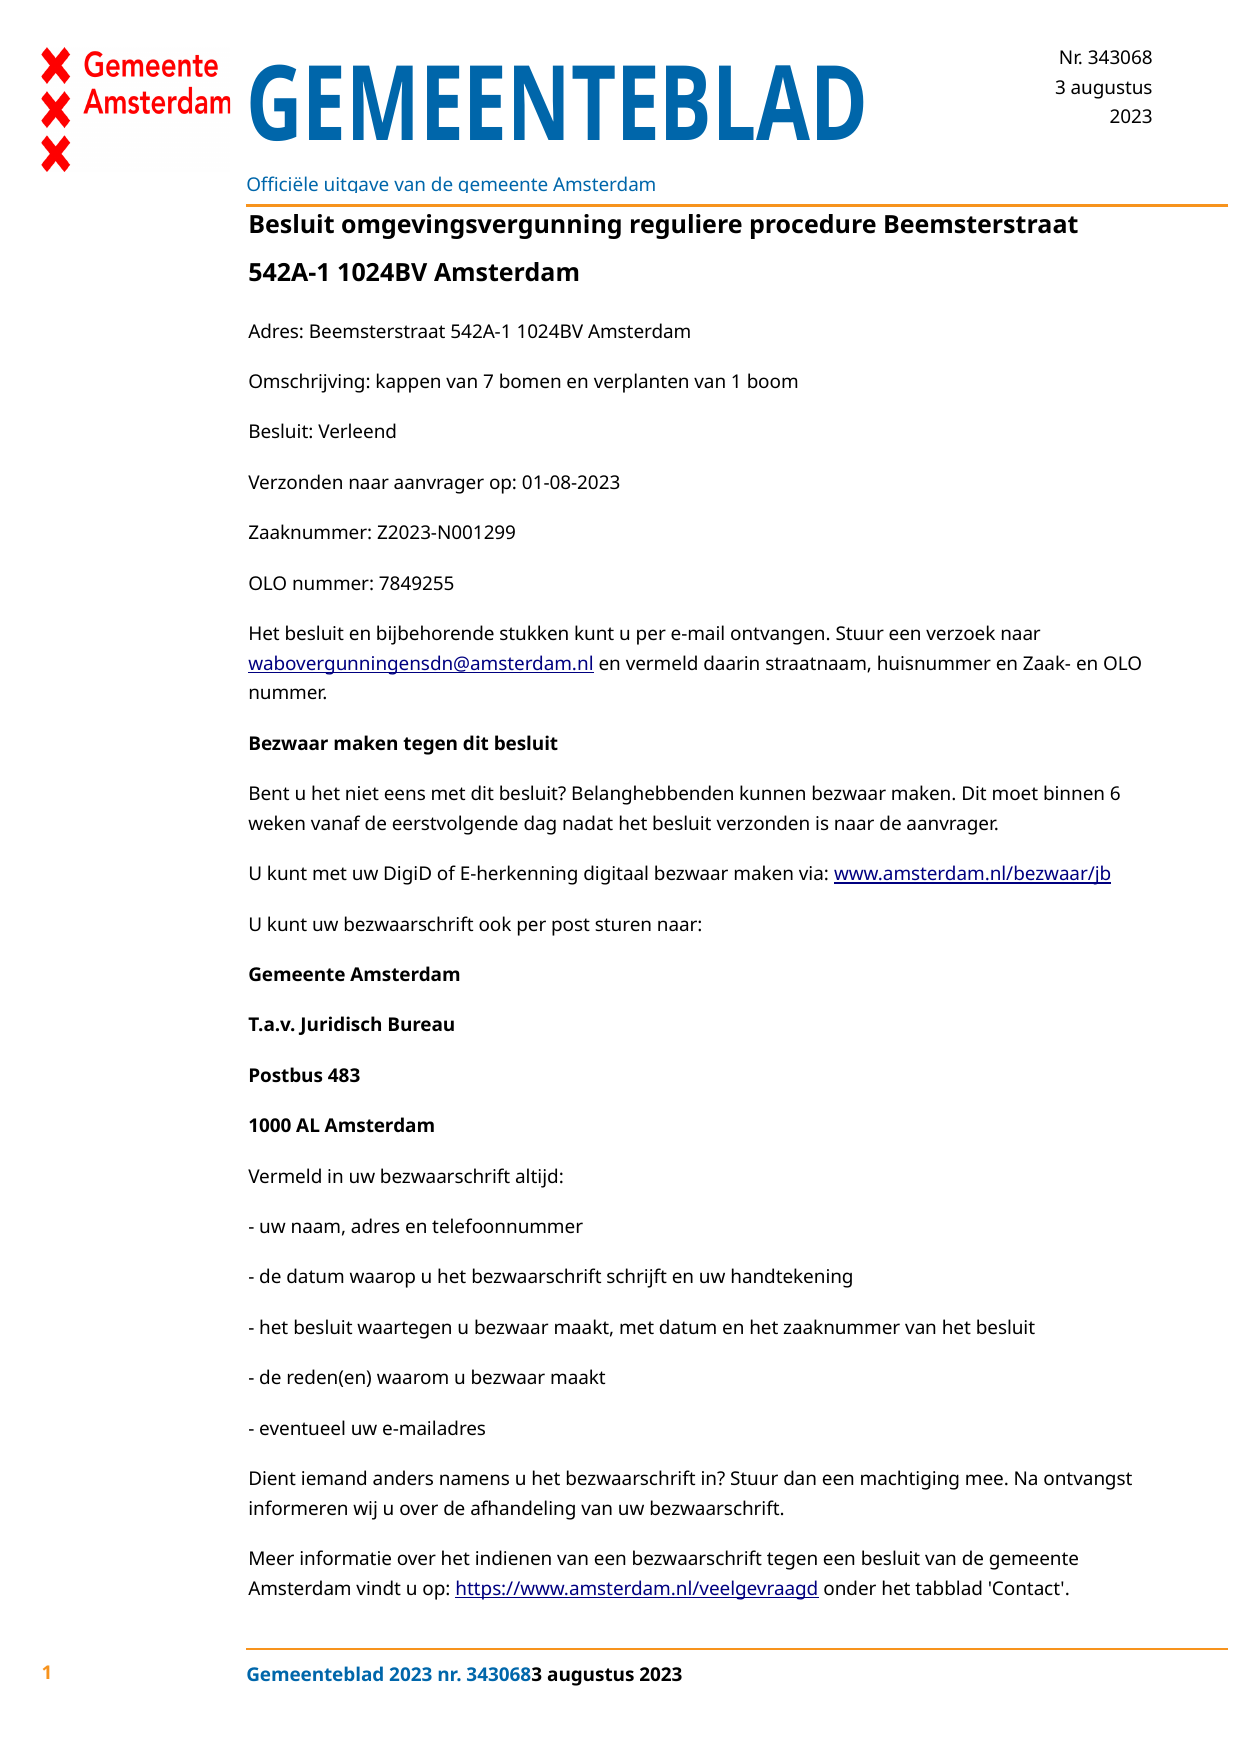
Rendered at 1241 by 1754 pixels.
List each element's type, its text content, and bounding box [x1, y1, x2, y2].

text Meer informatie over het indienen van een bezwaarschrift tegen een besluit van de gemeente Amsterdam vindt u op: https://www.amsterdam.nl/veelgevraagd onder het tabblad 'Contact'. [248, 1545, 1152, 1601]
text Besluit: Verleend [248, 419, 1152, 444]
text - eventueel uw e-mailadres [248, 1415, 1152, 1441]
text Het besluit en bijbehorende stukken kunt u per e-mail ontvangen. Stuur een verzoek naar wabovergunningensdn@amsterdam.nl en vermeld daarin straatnaam, huisnummer en Zaak- en OLO nummer. [248, 620, 1152, 705]
picture [41, 47, 231, 172]
text Zaaknummer: Z2023-N001299 [248, 519, 1152, 545]
text Postbus 483 [248, 1062, 1152, 1088]
text U kunt uw bezwaarschrift ook per post sturen naar: [248, 911, 1152, 937]
text Gemeente Amsterdam [248, 961, 1152, 987]
text T.a.v. Juridisch Bureau [248, 1012, 1152, 1037]
text Adres: Beemsterstraat 542A-1 1024BV Amsterdam [248, 318, 1152, 344]
text Besluit omgevingsvergunning reguliere procedure Beemsterstraat 542A-1 1024BV Amsterdam [248, 207, 1152, 288]
text Omschrijving: kappen van 7 bomen en verplanten van 1 boom [248, 368, 1152, 394]
text - uw naam, adres en telefoonnummer [248, 1213, 1152, 1239]
text Verzonden naar aanvrager op: 01-08-2023 [248, 469, 1152, 495]
text OLO nummer: 7849255 [248, 570, 1152, 596]
text 1000 AL Amsterdam [248, 1112, 1152, 1138]
text - de datum waarop u het bezwaarschrift schrijft en uw handtekening [248, 1264, 1152, 1289]
text - de reden(en) waarom u bezwaar maakt [248, 1364, 1152, 1390]
text Vermeld in uw bezwaarschrift altijd: [248, 1163, 1152, 1189]
text U kunt met uw DigiD of E-herkenning digitaal bezwaar maken via: www.amsterdam.nl/bezwaar/jb [248, 860, 1152, 886]
text Bent u het niet eens met dit besluit? Belanghebbenden kunnen bezwaar maken. Dit moet binnen 6 weken vanaf de eerstvolgende dag nadat het besluit verzonden is naar de aanvrager. [248, 780, 1152, 836]
text Dient iemand anders namens u het bezwaarschrift in? Stuur dan een machtiging mee. Na ontvangst informeren wij u over de afhandeling van uw bezwaarschrift. [248, 1465, 1152, 1521]
text - het besluit waartegen u bezwaar maakt, met datum en het zaaknummer van het besluit [248, 1314, 1152, 1340]
text Bezwaar maken tegen dit besluit [248, 730, 1152, 756]
